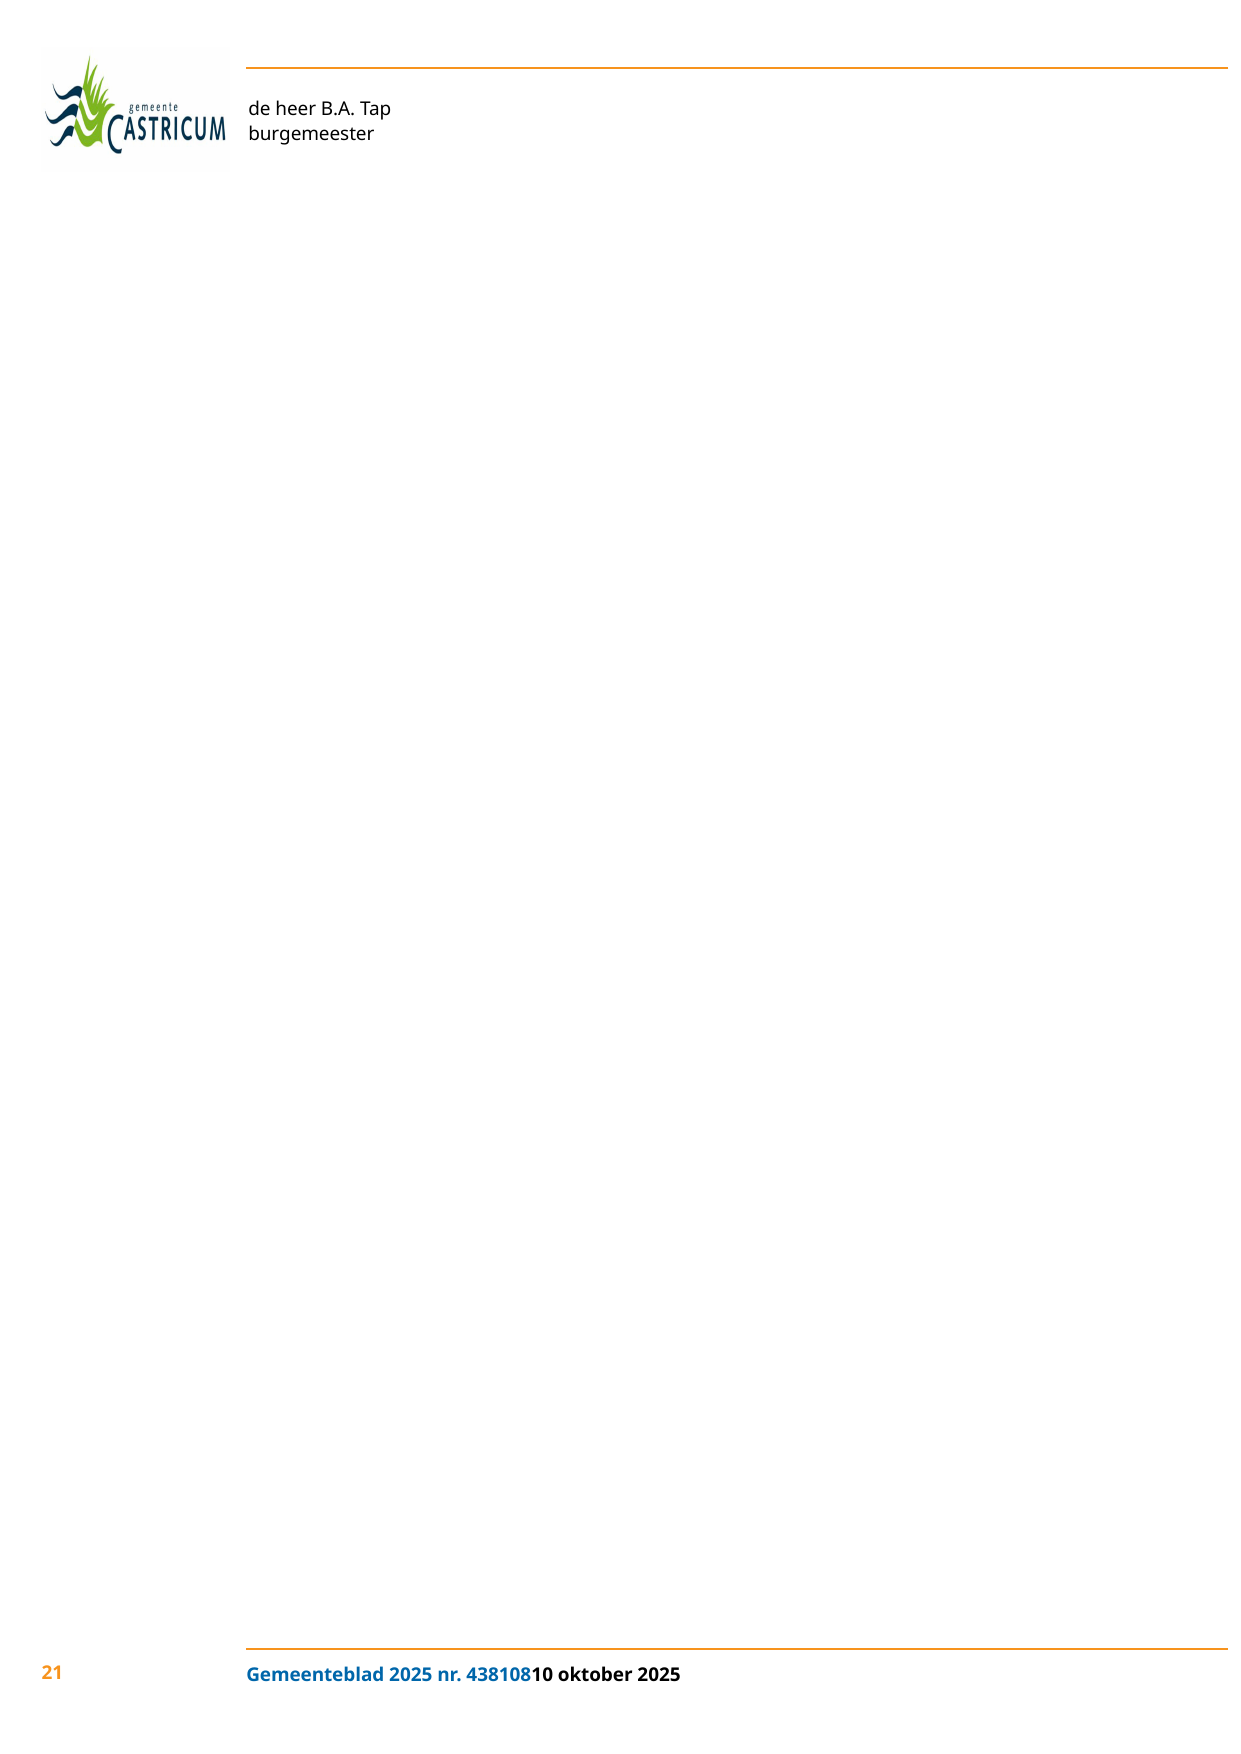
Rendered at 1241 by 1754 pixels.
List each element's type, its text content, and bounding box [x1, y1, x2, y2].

text burgemeester [248, 121, 1152, 146]
text de heer B.A. Tap [248, 95, 1152, 121]
picture [41, 47, 231, 172]
